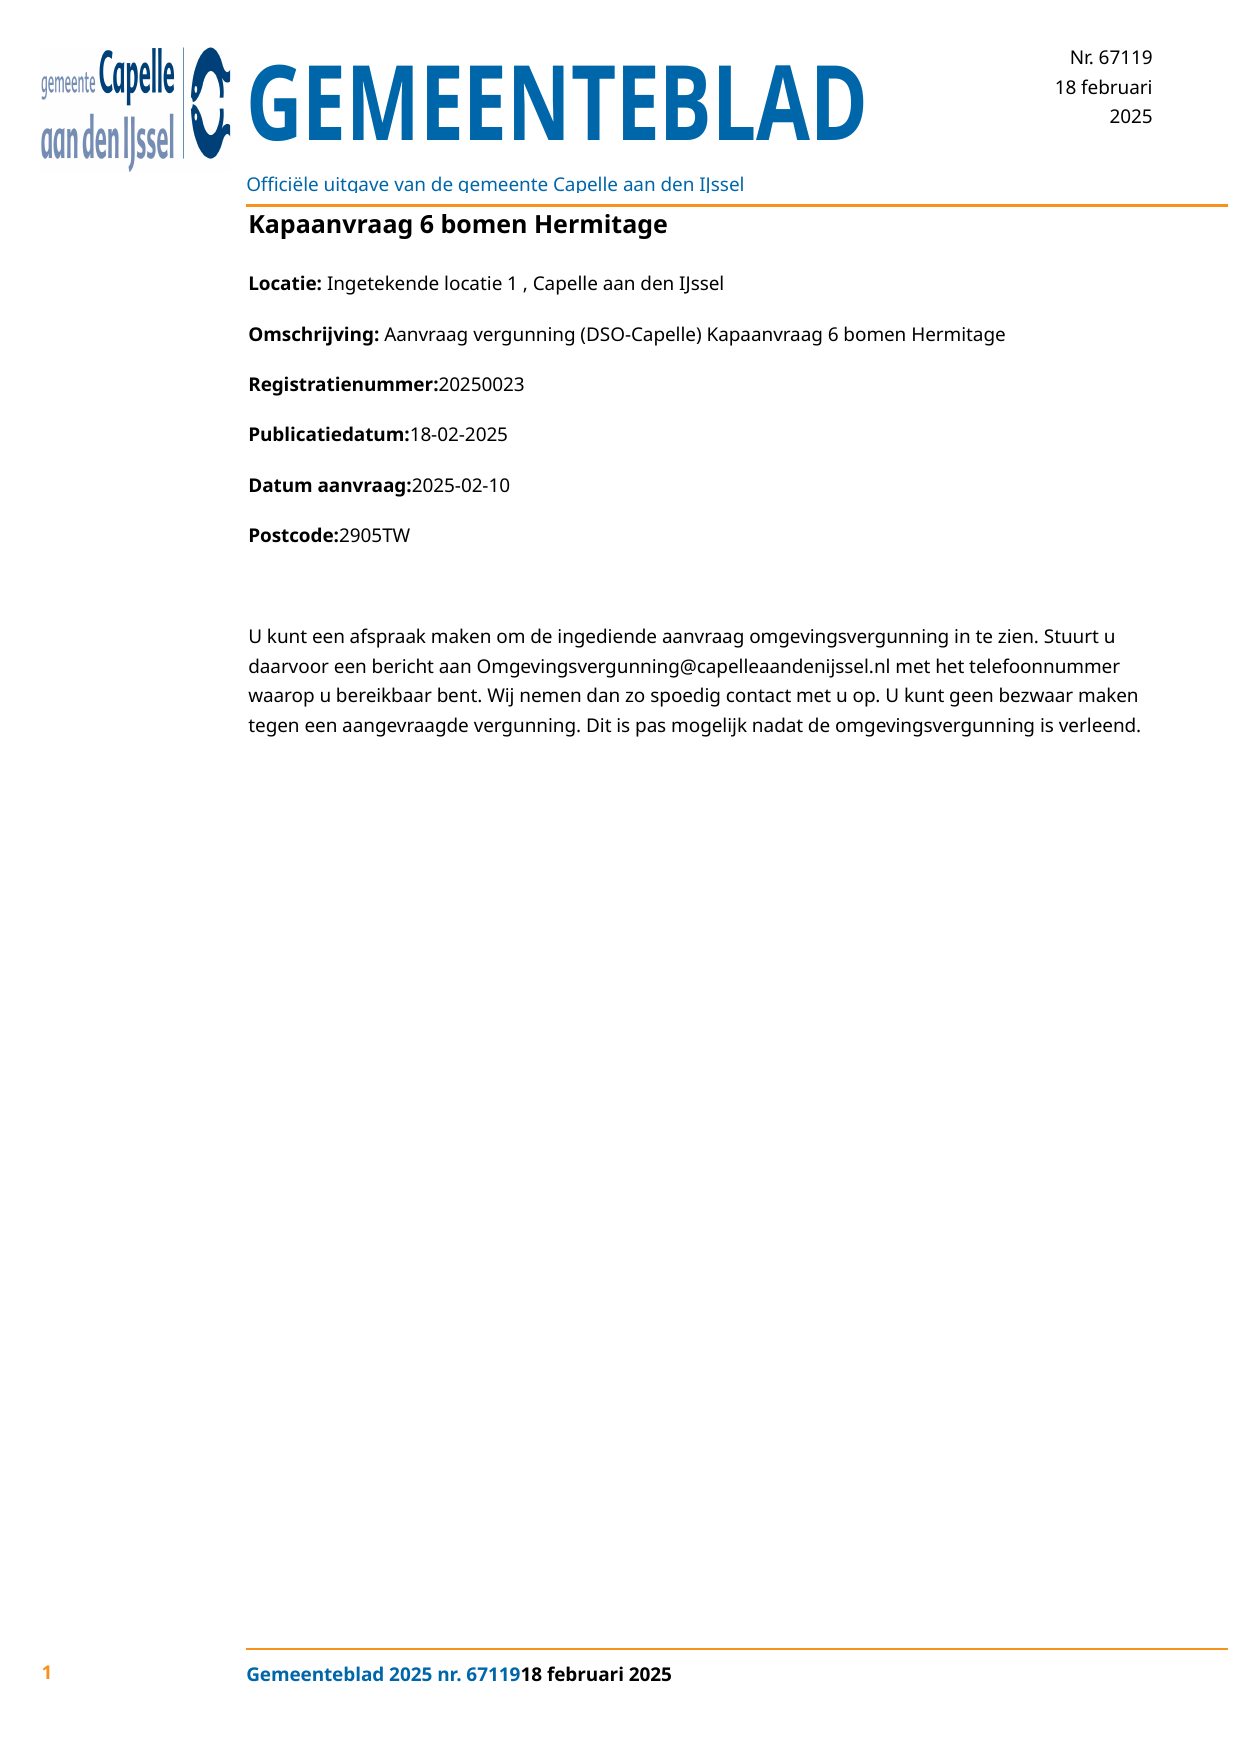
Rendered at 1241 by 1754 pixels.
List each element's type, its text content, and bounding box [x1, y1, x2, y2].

text Postcode:2905TW [248, 522, 1152, 548]
text U kunt een afspraak maken om de ingediende aanvraag omgevingsvergunning in te zien. Stuurt u daarvoor een bericht aan Omgevingsvergunning@capelleaandenijssel.nl met het telefoonnummer waarop u bereikbaar bent. Wij nemen dan zo spoedig contact met u op. U kunt geen bezwaar maken tegen een aangevraagde vergunning. Dit is pas mogelijk nadat de omgevingsvergunning is verleend. [248, 623, 1152, 738]
text Datum aanvraag:2025-02-10 [248, 472, 1152, 498]
picture [41, 47, 231, 172]
text Kapaanvraag 6 bomen Hermitage [248, 207, 1152, 241]
text Omschrijving: Aanvraag vergunning (DSO-Capelle) Kapaanvraag 6 bomen Hermitage [248, 321, 1152, 346]
text Registratienummer:20250023 [248, 371, 1152, 397]
text Publicatiedatum:18-02-2025 [248, 422, 1152, 447]
text Locatie: Ingetekende locatie 1 , Capelle aan den IJssel [248, 270, 1152, 296]
